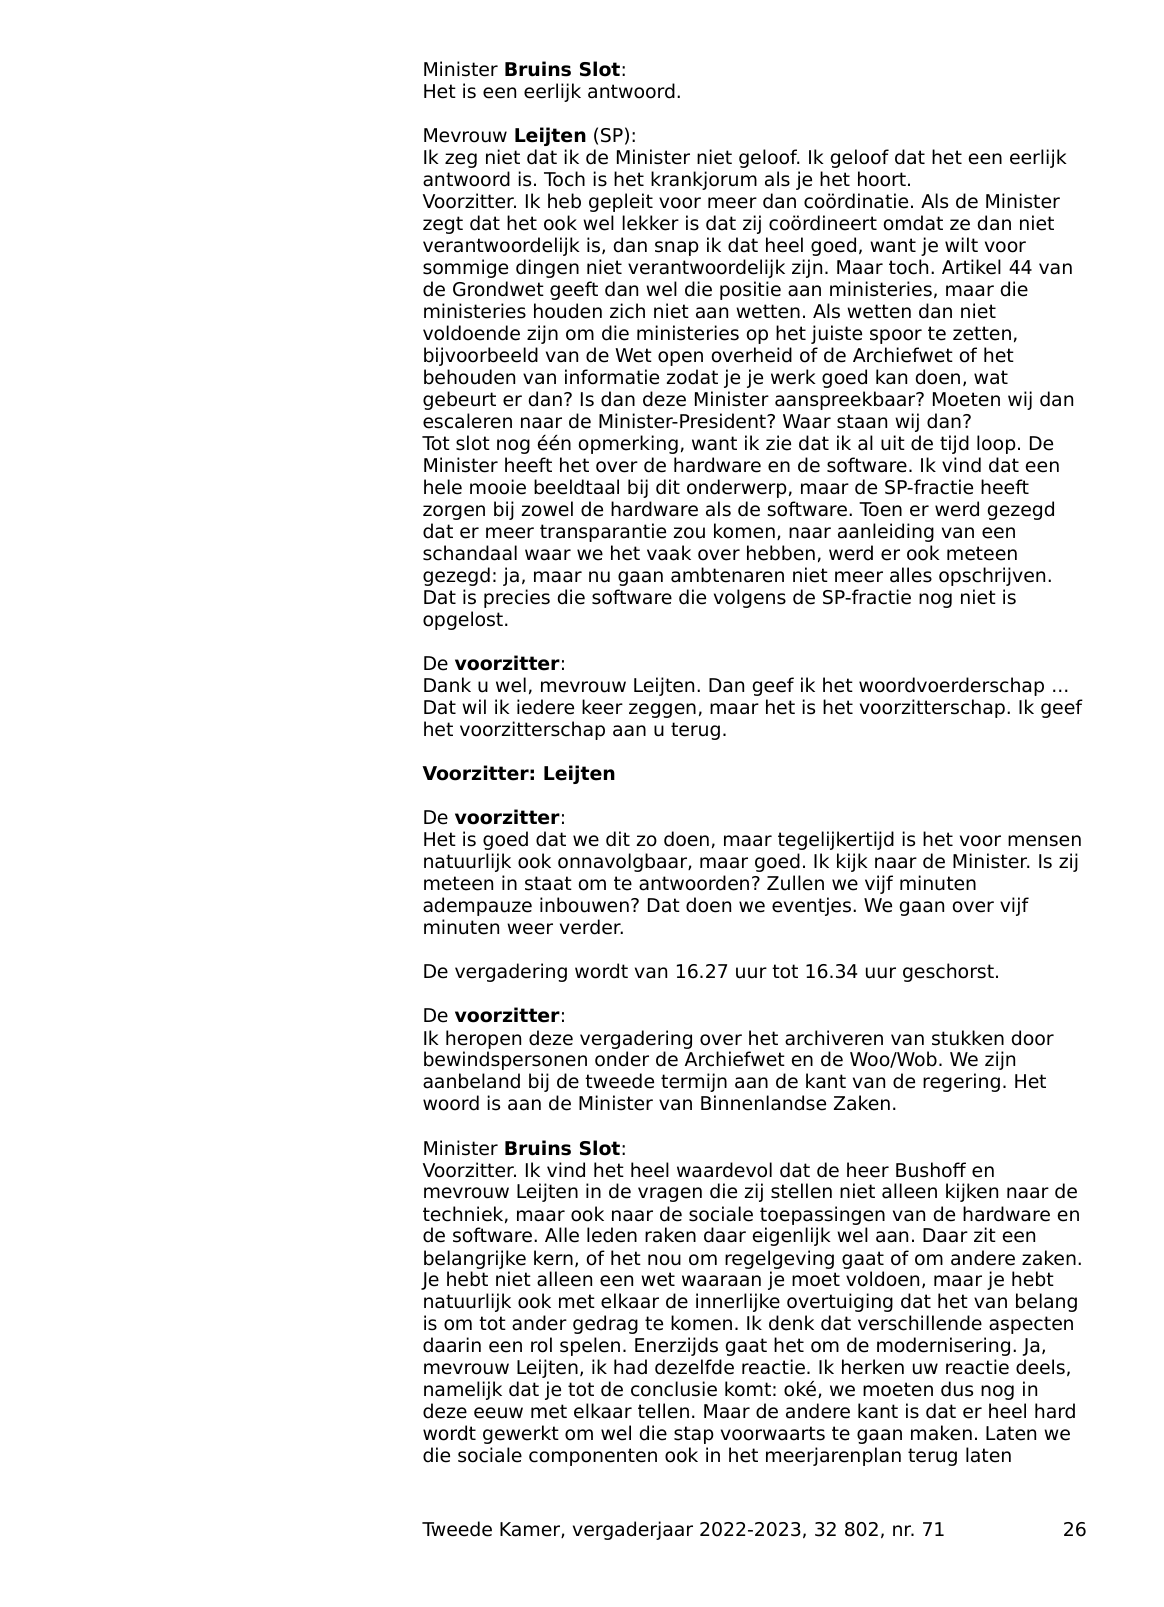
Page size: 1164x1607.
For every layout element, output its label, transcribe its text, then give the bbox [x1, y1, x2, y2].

text Mevrouw Leijten (SP): [422, 125, 1087, 147]
subtitle Voorzitter: Leijten [422, 763, 1087, 785]
text Ik zeg niet dat ik de Minister niet geloof. Ik geloof dat het een eerlijk antwoord is. Toch is het krankjorum als je het hoort. [422, 147, 1087, 191]
text Voorzitter. Ik vind het heel waardevol dat de heer Bushoff en mevrouw Leijten in de vragen die zij stellen niet alleen kijken naar de techniek, maar ook naar de sociale toepassingen van de hardware en de software. Alle leden raken daar eigenlijk wel aan. Daar zit een belangrijke kern, of het nou om regelgeving gaat of om andere zaken. Je hebt niet alleen een wet waaraan je moet voldoen, maar je hebt natuurlijk ook met elkaar de innerlijke overtuiging dat het van belang is om tot ander gedrag te komen. Ik denk dat verschillende aspecten daarin een rol spelen. Enerzijds gaat het om de modernisering. Ja, mevrouw Leijten, ik had dezelfde reactie. Ik herken uw reactie deels, namelijk dat je tot de conclusie komt: oké, we moeten dus nog in deze eeuw met elkaar tellen. Maar de andere kant is dat er heel hard wordt gewerkt om wel die stap voorwaarts te gaan maken. Laten we die sociale componenten ook in het meerjarenplan terug laten [422, 1159, 1087, 1467]
text Minister Bruins Slot: [422, 59, 1087, 81]
text De voorzitter: [422, 1005, 1087, 1027]
text Minister Bruins Slot: [422, 1137, 1087, 1159]
text Ik heropen deze vergadering over het archiveren van stukken door bewindspersonen onder de Archiefwet en de Woo/Wob. We zijn aanbeland bij de tweede termijn aan de kant van de regering. Het woord is aan de Minister van Binnenlandse Zaken. [422, 1027, 1087, 1115]
text De voorzitter: [422, 807, 1087, 829]
text Tot slot nog één opmerking, want ik zie dat ik al uit de tijd loop. De Minister heeft het over de hardware en de software. Ik vind dat een hele mooie beeldtaal bij dit onderwerp, maar de SP-fractie heeft zorgen bij zowel de hardware als de software. Toen er werd gezegd dat er meer transparantie zou komen, naar aanleiding van een schandaal waar we het vaak over hebben, werd er ook meteen gezegd: ja, maar nu gaan ambtenaren niet meer alles opschrijven. Dat is precies die software die volgens de SP-fractie nog niet is opgelost. [422, 433, 1087, 631]
text Dank u wel, mevrouw Leijten. Dan geef ik het woordvoerderschap ... Dat wil ik iedere keer zeggen, maar het is het voorzitterschap. Ik geef het voorzitterschap aan u terug. [422, 675, 1087, 741]
text De vergadering wordt van 16.27 uur tot 16.34 uur geschorst. [422, 961, 1087, 983]
text De voorzitter: [422, 653, 1087, 675]
text Het is goed dat we dit zo doen, maar tegelijkertijd is het voor mensen natuurlijk ook onnavolgbaar, maar goed. Ik kijk naar de Minister. Is zij meteen in staat om te antwoorden? Zullen we vijf minuten adempauze inbouwen? Dat doen we eventjes. We gaan over vijf minuten weer verder. [422, 829, 1087, 939]
text Het is een eerlijk antwoord. [422, 81, 1087, 103]
text Voorzitter. Ik heb gepleit voor meer dan coördinatie. Als de Minister zegt dat het ook wel lekker is dat zij coördineert omdat ze dan niet verantwoordelijk is, dan snap ik dat heel goed, want je wilt voor sommige dingen niet verantwoordelijk zijn. Maar toch. Artikel 44 van de Grondwet geeft dan wel die positie aan ministeries, maar die ministeries houden zich niet aan wetten. Als wetten dan niet voldoende zijn om die ministeries op het juiste spoor te zetten, bijvoorbeeld van de Wet open overheid of de Archiefwet of het behouden van informatie zodat je je werk goed kan doen, wat gebeurt er dan? Is dan deze Minister aanspreekbaar? Moeten wij dan escaleren naar de Minister-President? Waar staan wij dan? [422, 191, 1087, 433]
